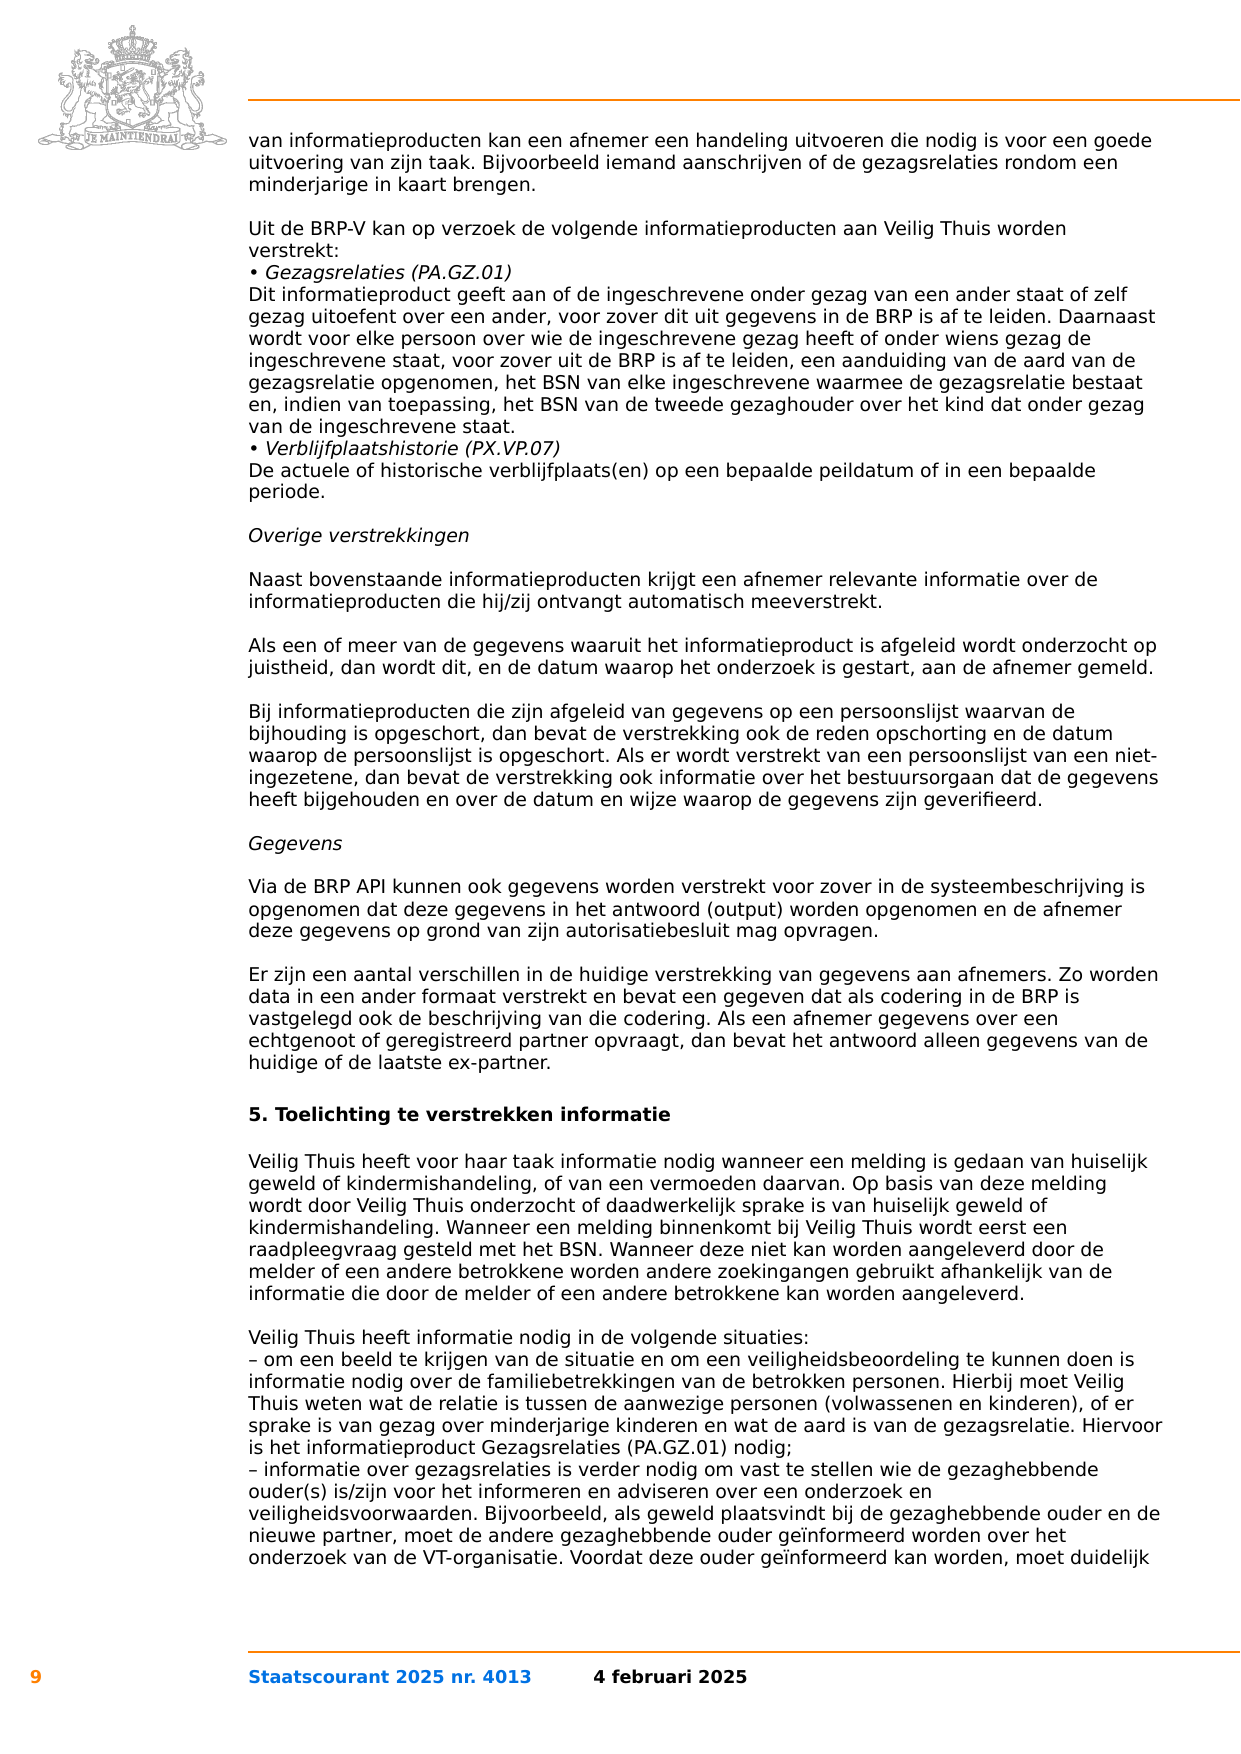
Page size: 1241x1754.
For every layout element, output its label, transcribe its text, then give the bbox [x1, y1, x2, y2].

text Bij informatieproducten die zijn afgeleid van gegevens op een persoonslijst waarvan de bijhouding is opgeschort, dan bevat de verstrekking ook de reden opschorting en de datum waarop de persoonslijst is opgeschort. Als er wordt verstrekt van een persoonslijst van een niet-ingezetene, dan bevat de verstrekking ook informatie over het bestuursorgaan dat de gegevens heeft bijgehouden en over de datum en wijze waarop de gegevens zijn geverifieerd. [248, 701, 1163, 811]
text van informatieproducten kan een afnemer een handeling uitvoeren die nodig is voor een goede uitvoering van zijn taak. Bijvoorbeeld iemand aanschrijven of de gezagsrelaties rondom een minderjarige in kaart brengen. [248, 130, 1163, 196]
subtitle Gegevens [248, 833, 1163, 854]
text Naast bovenstaande informatieproducten krijgt een afnemer relevante informatie over de informatieproducten die hij/zij ontvangt automatisch meeverstrekt. [248, 569, 1163, 613]
text – informatie over gezagsrelaties is verder nodig om vast te stellen wie de gezaghebbende ouder(s) is/zijn voor het informeren en adviseren over een onderzoek en veiligheidsvoorwaarden. Bijvoorbeeld, als geweld plaatsvindt bij de gezaghebbende ouder en de nieuwe partner, moet de andere gezaghebbende ouder geïnformeerd worden over het onderzoek van de VT-organisatie. Voordat deze ouder geïnformeerd kan worden, moet duidelijk [248, 1459, 1163, 1569]
text Via de BRP API kunnen ook gegevens worden verstrekt voor zover in de systeembeschrijving is opgenomen dat deze gegevens in het antwoord (output) worden opgenomen en de afnemer deze gegevens op grond van zijn autorisatiebesluit mag opvragen. [248, 876, 1163, 942]
text Veilig Thuis heeft voor haar taak informatie nodig wanneer een melding is gedaan van huiselijk geweld of kindermishandeling, of van een vermoeden daarvan. Op basis van deze melding wordt door Veilig Thuis onderzocht of daadwerkelijk sprake is van huiselijk geweld of kindermishandeling. Wanneer een melding binnenkomt bij Veilig Thuis wordt eerst een raadpleegvraag gesteld met het BSN. Wanneer deze niet kan worden aangeleverd door de melder of een andere betrokkene worden andere zoekingangen gebruikt afhankelijk van de informatie die door de melder of een andere betrokkene kan worden aangeleverd. [248, 1151, 1163, 1305]
text – om een beeld te krijgen van de situatie en om een veiligheidsbeoordeling te kunnen doen is informatie nodig over de familiebetrekkingen van de betrokken personen. Hierbij moet Veilig Thuis weten wat de relatie is tussen de aanwezige personen (volwassenen en kinderen), of er sprake is van gezag over minderjarige kinderen en wat de aard is van de gezagsrelatie. Hiervoor is het informatieproduct Gezagsrelaties (PA.GZ.01) nodig; [248, 1349, 1163, 1459]
picture [38, 25, 227, 150]
text Er zijn een aantal verschillen in de huidige verstrekking van gegevens aan afnemers. Zo worden data in een ander formaat verstrekt en bevat een gegeven dat als codering in de BRP is vastgelegd ook de beschrijving van die codering. Als een afnemer gegevens over een echtgenoot of geregistreerd partner opvraagt, dan bevat het antwoord alleen gegevens van de huidige of de laatste ex-partner. [248, 964, 1163, 1074]
subtitle Overige verstrekkingen [248, 525, 1163, 547]
text Uit de BRP-V kan op verzoek de volgende informatieproducten aan Veilig Thuis worden verstrekt: [248, 218, 1163, 262]
subtitle 5. Toelichting te verstrekken informatie [248, 1104, 1163, 1126]
text • Verblijfplaatshistorie (PX.VP.07) [248, 437, 1163, 459]
text Dit informatieproduct geeft aan of de ingeschrevene onder gezag van een ander staat of zelf gezag uitoefent over een ander, voor zover dit uit gegevens in de BRP is af te leiden. Daarnaast wordt voor elke persoon over wie de ingeschrevene gezag heeft of onder wiens gezag de ingeschrevene staat, voor zover uit de BRP is af te leiden, een aanduiding van de aard van de gezagsrelatie opgenomen, het BSN van elke ingeschrevene waarmee de gezagsrelatie bestaat en, indien van toepassing, het BSN van de tweede gezaghouder over het kind dat onder gezag van de ingeschrevene staat. [248, 284, 1163, 437]
text Veilig Thuis heeft informatie nodig in de volgende situaties: [248, 1327, 1163, 1349]
text Als een of meer van de gegevens waaruit het informatieproduct is afgeleid wordt onderzocht op juistheid, dan wordt dit, en de datum waarop het onderzoek is gestart, aan de afnemer gemeld. [248, 635, 1163, 679]
text De actuele of historische verblijfplaats(en) op een bepaalde peildatum of in een bepaalde periode. [248, 459, 1163, 503]
text • Gezagsrelaties (PA.GZ.01) [248, 262, 1163, 284]
